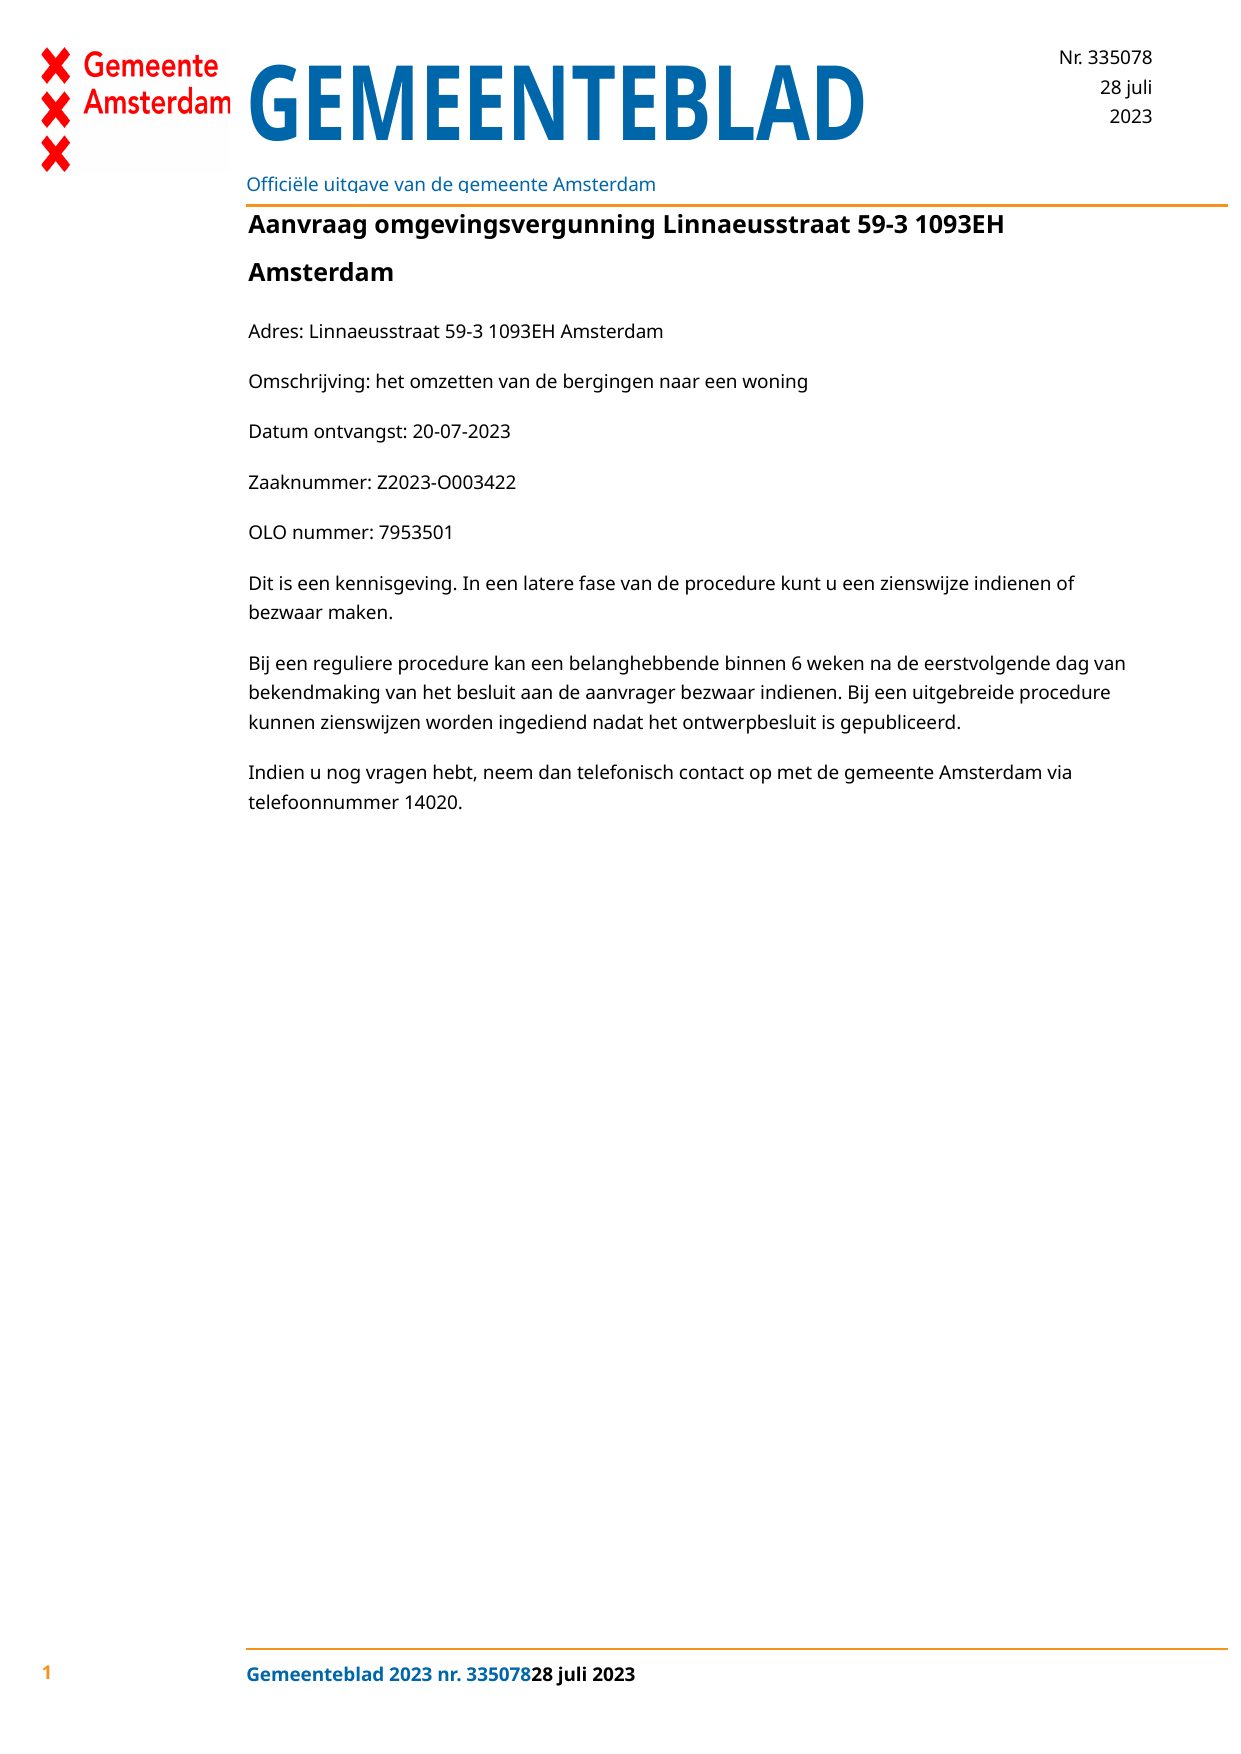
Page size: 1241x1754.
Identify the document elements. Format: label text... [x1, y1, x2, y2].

text OLO nummer: 7953501 [248, 519, 1152, 545]
text Indien u nog vragen hebt, neem dan telefonisch contact op met de gemeente Amsterdam via telefoonnummer 14020. [248, 759, 1152, 815]
text Bij een reguliere procedure kan een belanghebbende binnen 6 weken na de eerstvolgende dag van bekendmaking van het besluit aan de aanvrager bezwaar indienen. Bij een uitgebreide procedure kunnen zienswijzen worden ingediend nadat het ontwerpbesluit is gepubliceerd. [248, 650, 1152, 735]
text Adres: Linnaeusstraat 59-3 1093EH Amsterdam [248, 318, 1152, 344]
text Aanvraag omgevingsvergunning Linnaeusstraat 59-3 1093EH Amsterdam [248, 207, 1152, 288]
picture [41, 47, 231, 172]
text Datum ontvangst: 20-07-2023 [248, 419, 1152, 444]
text Dit is een kennisgeving. In een latere fase van de procedure kunt u een zienswijze indienen of bezwaar maken. [248, 570, 1152, 625]
text Omschrijving: het omzetten van de bergingen naar een woning [248, 368, 1152, 394]
text Zaaknummer: Z2023-O003422 [248, 469, 1152, 495]
